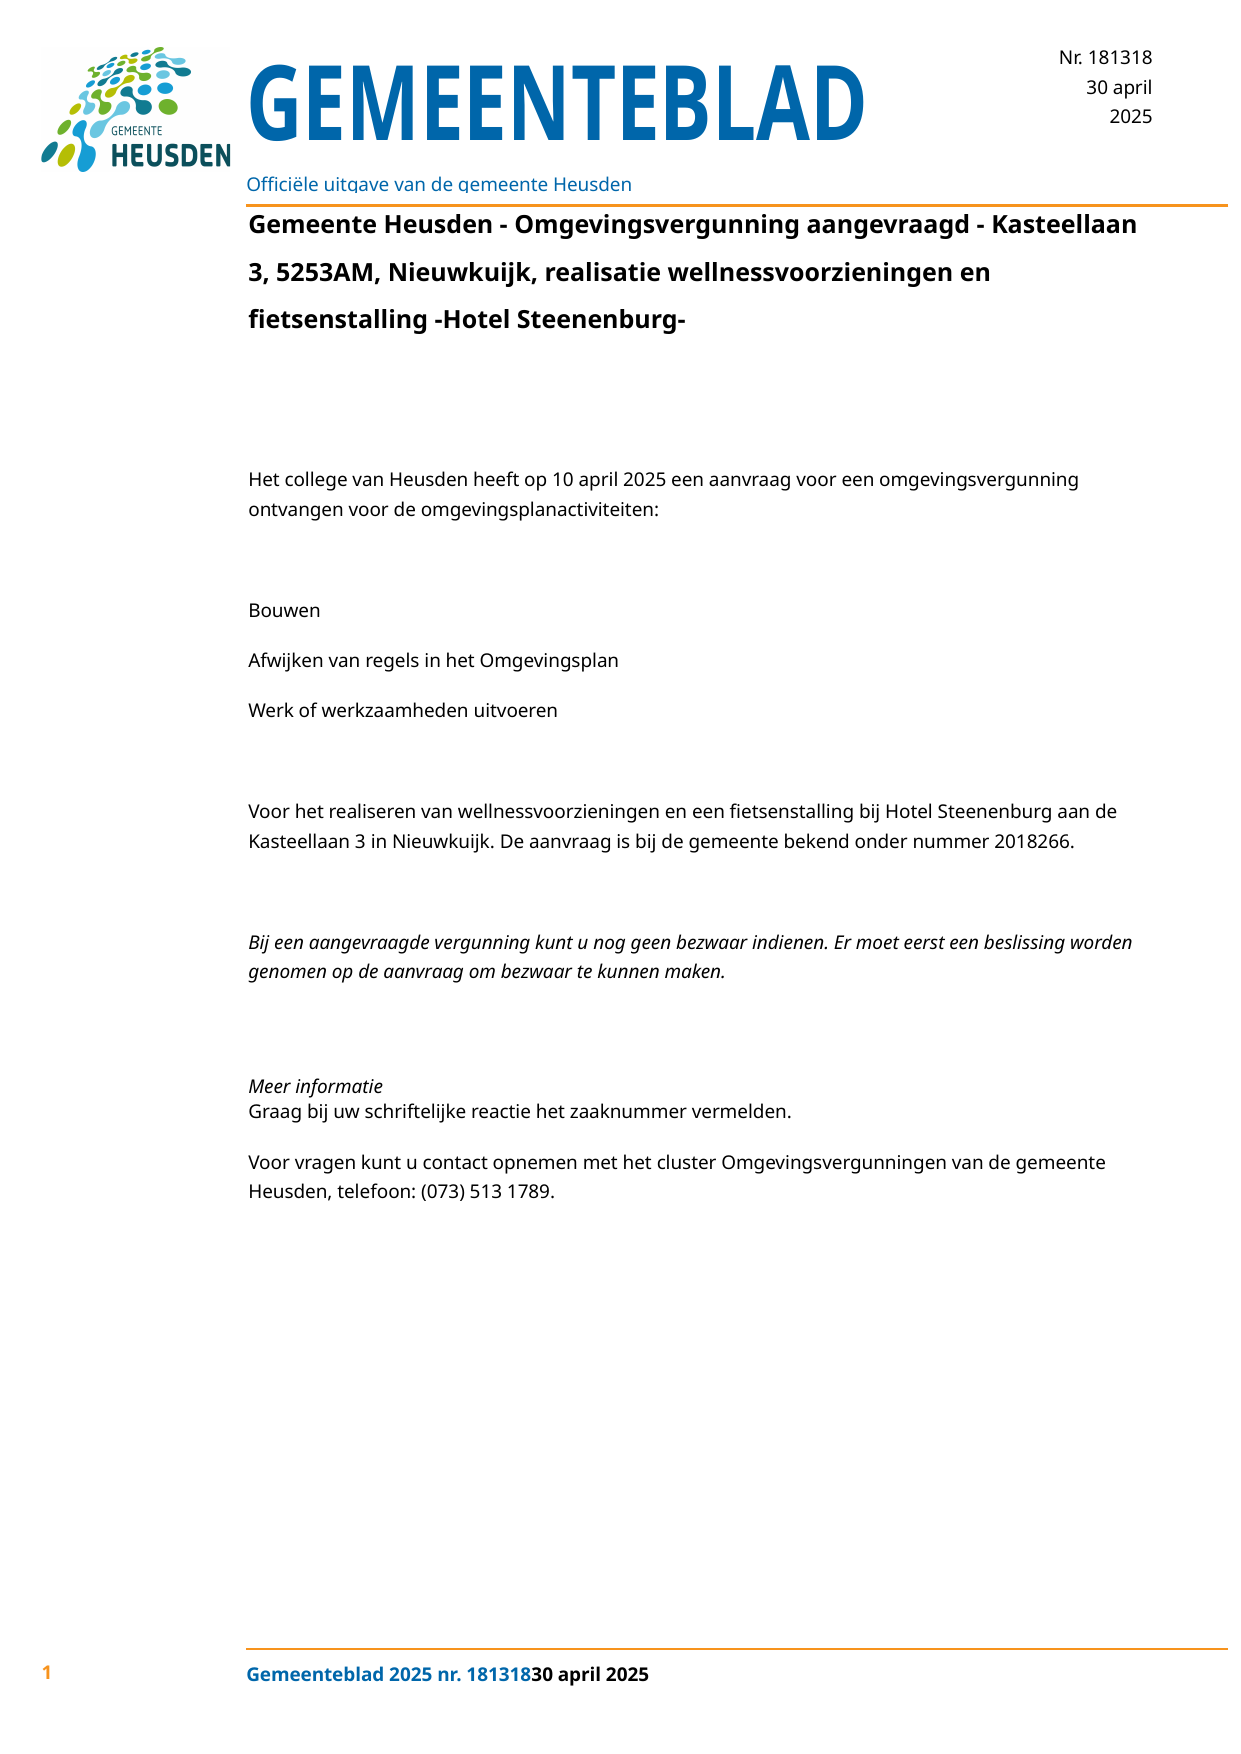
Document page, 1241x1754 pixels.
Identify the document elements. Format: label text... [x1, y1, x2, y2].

text Bij een aangevraagde vergunning kunt u nog geen bezwaar indienen. Er moet eerst een beslissing worden genomen op de aanvraag om bezwaar te kunnen maken. [248, 929, 1152, 984]
text Graag bij uw schriftelijke reactie het zaaknummer vermelden. [248, 1098, 1152, 1124]
text Meer informatie [248, 1073, 1152, 1098]
text Afwijken van regels in het Omgevingsplan [248, 647, 1152, 673]
text Bouwen [248, 597, 1152, 622]
text Voor vragen kunt u contact opnemen met het cluster Omgevingsvergunningen van de gemeente Heusden, telefoon: (073) 513 1789. [248, 1149, 1152, 1204]
picture [41, 47, 231, 172]
text Werk of werkzaamheden uitvoeren [248, 698, 1152, 723]
text Voor het realiseren van wellnessvoorzieningen en een fietsenstalling bij Hotel Steenenburg aan de Kasteellaan 3 in Nieuwkuijk. De aanvraag is bij de gemeente bekend onder nummer 2018266. [248, 798, 1152, 854]
text Gemeente Heusden - Omgevingsvergunning aangevraagd - Kasteellaan 3, 5253AM, Nieuwkuijk, realisatie wellnessvoorzieningen en fietsenstalling -Hotel Steenenburg- [248, 207, 1152, 336]
text Het college van Heusden heeft op 10 april 2025 een aanvraag voor een omgevingsvergunning ontvangen voor de omgevingsplanactiviteiten: [248, 466, 1152, 522]
